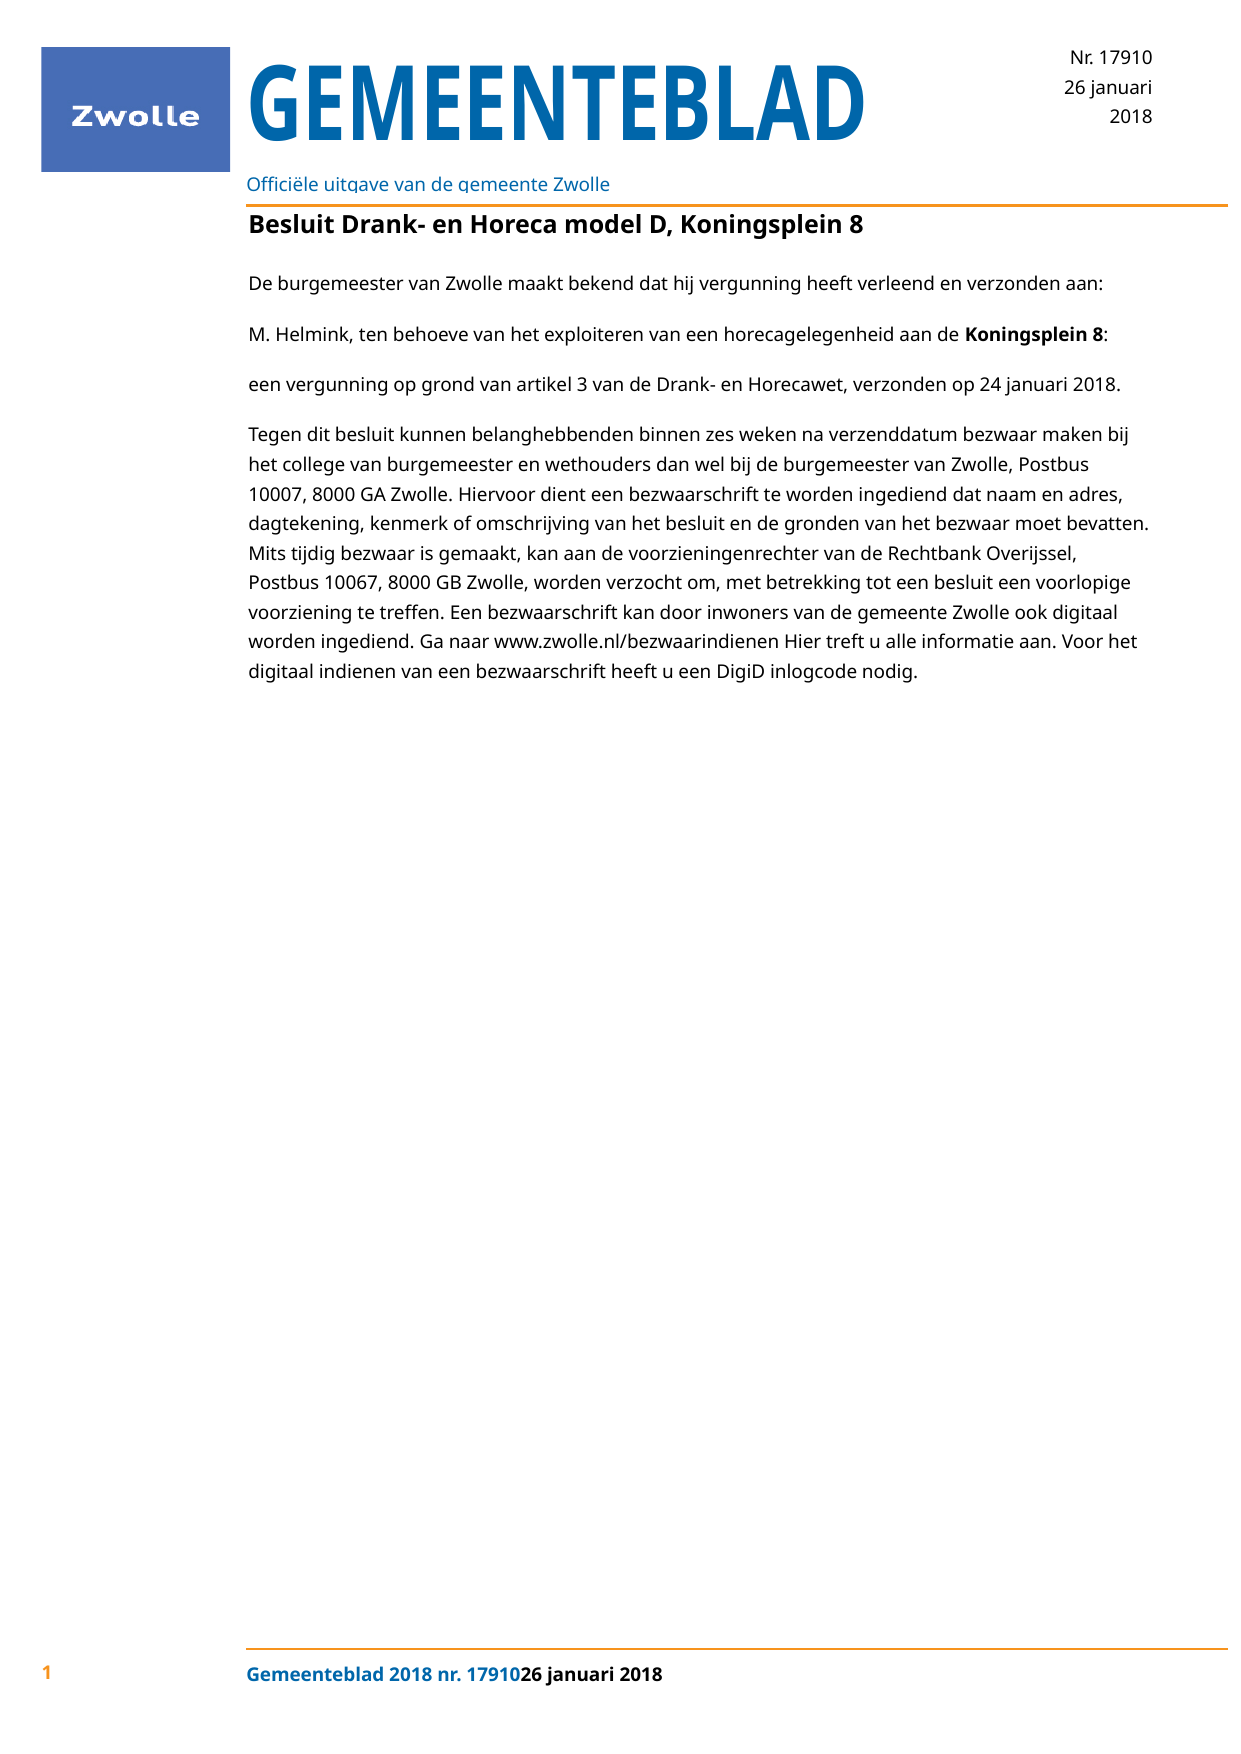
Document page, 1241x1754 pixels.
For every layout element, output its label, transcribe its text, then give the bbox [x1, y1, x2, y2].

text Tegen dit besluit kunnen belanghebbenden binnen zes weken na verzenddatum bezwaar maken bij het college van burgemeester en wethouders dan wel bij de burgemeester van Zwolle, Postbus 10007, 8000 GA Zwolle. Hiervoor dient een bezwaarschrift te worden ingediend dat naam en adres, dagtekening, kenmerk of omschrijving van het besluit en de gronden van het bezwaar moet bevatten. Mits tijdig bezwaar is gemaakt, kan aan de voorzieningenrechter van de Rechtbank Overijssel, Postbus 10067, 8000 GB Zwolle, worden verzocht om, met betrekking tot een besluit een voorlopige voorziening te treffen. Een bezwaarschrift kan door inwoners van de gemeente Zwolle ook digitaal worden ingediend. Ga naar www.zwolle.nl/bezwaarindienen Hier treft u alle informatie aan. Voor het digitaal indienen van een bezwaarschrift heeft u een DigiD inlogcode nodig. [248, 422, 1152, 684]
text M. Helmink, ten behoeve van het exploiteren van een horecagelegenheid aan de Koningsplein 8: [248, 321, 1152, 346]
text Besluit Drank- en Horeca model D, Koningsplein 8 [248, 207, 1152, 241]
text een vergunning op grond van artikel 3 van de Drank- en Horecawet, verzonden op 24 januari 2018. [248, 371, 1152, 397]
picture [41, 47, 231, 172]
text De burgemeester van Zwolle maakt bekend dat hij vergunning heeft verleend en verzonden aan: [248, 270, 1152, 296]
